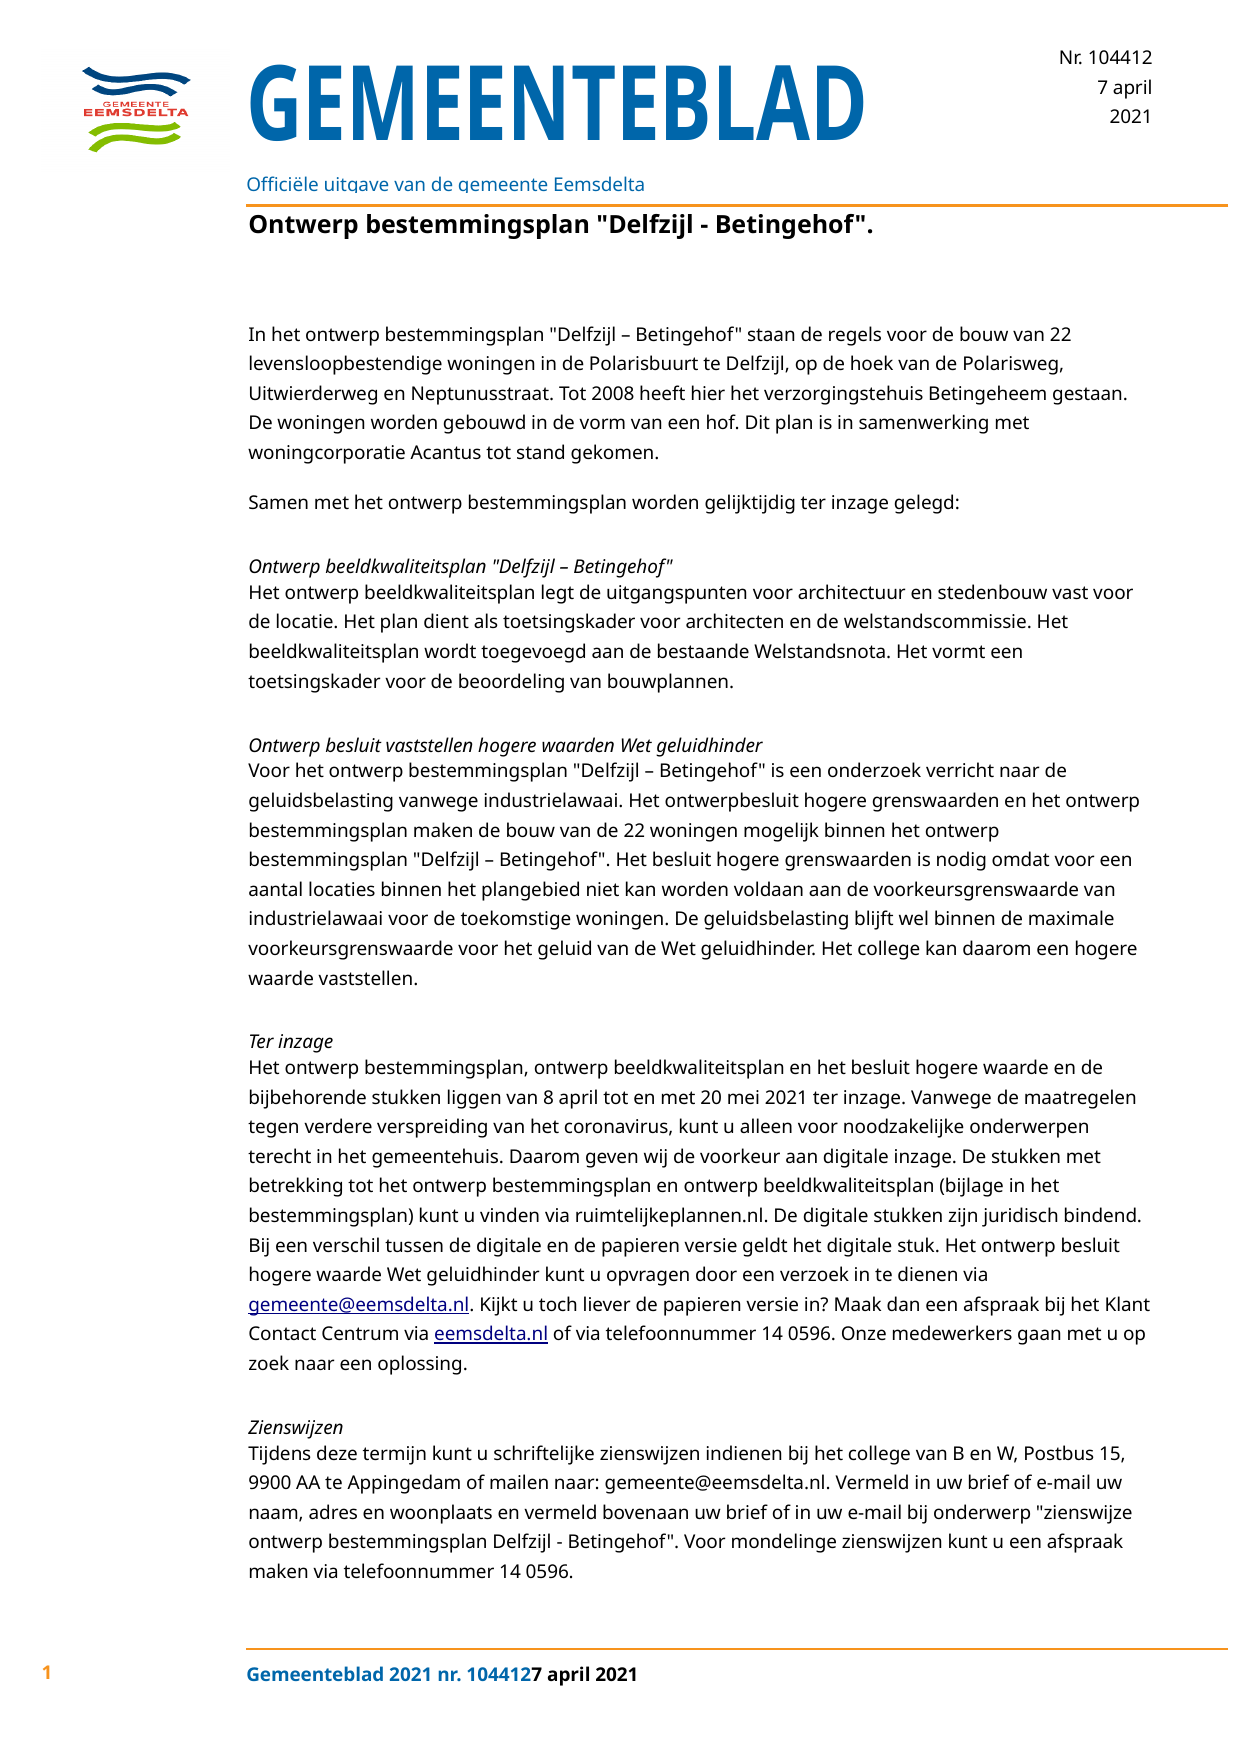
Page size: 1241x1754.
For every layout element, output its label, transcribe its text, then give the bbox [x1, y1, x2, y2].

text Het ontwerp beeldkwaliteitsplan legt de uitgangspunten voor architectuur en stedenbouw vast voor de locatie. Het plan dient als toetsingskader voor architecten en de welstandscommissie. Het beeldkwaliteitsplan wordt toegevoegd aan de bestaande Welstandsnota. Het vormt een toetsingskader voor de beoordeling van bouwplannen. [248, 579, 1152, 694]
text Het ontwerp bestemmingsplan, ontwerp beeldkwaliteitsplan en het besluit hogere waarde en de bijbehorende stukken liggen van 8 april tot en met 20 mei 2021 ter inzage. Vanwege de maatregelen tegen verdere verspreiding van het coronavirus, kunt u alleen voor noodzakelijke onderwerpen terecht in het gemeentehuis. Daarom geven wij de voorkeur aan digitale inzage. De stukken met betrekking tot het ontwerp bestemmingsplan en ontwerp beeldkwaliteitsplan (bijlage in het bestemmingsplan) kunt u vinden via ruimtelijkeplannen.nl. De digitale stukken zijn juridisch bindend. Bij een verschil tussen de digitale en de papieren versie geldt het digitale stuk. Het ontwerp besluit hogere waarde Wet geluidhinder kunt u opvragen door een verzoek in te dienen via gemeente@eemsdelta.nl. Kijkt u toch liever de papieren versie in? Maak dan een afspraak bij het Klant Contact Centrum via eemsdelta.nl of via telefoonnummer 14 0596. Onze medewerkers gaan met u op zoek naar een oplossing. [248, 1054, 1152, 1376]
text Ontwerp beeldkwaliteitsplan "Delfzijl – Betingehof" [248, 553, 1152, 579]
text In het ontwerp bestemmingsplan "Delfzijl – Betingehof" staan de regels voor de bouw van 22 levensloopbestendige woningen in de Polarisbuurt te Delfzijl, op de hoek van de Polarisweg, Uitwierderweg en Neptunusstraat. Tot 2008 heeft hier het verzorgingstehuis Betingeheem gestaan. De woningen worden gebouwd in de vorm van een hof. Dit plan is in samenwerking met woningcorporatie Acantus tot stand gekomen. [248, 321, 1152, 465]
text Ontwerp besluit vaststellen hogere waarden Wet geluidhinder [248, 732, 1152, 758]
text Tijdens deze termijn kunt u schriftelijke zienswijzen indienen bij het college van B en W, Postbus 15, 9900 AA te Appingedam of mailen naar: gemeente@eemsdelta.nl. Vermeld in uw brief of e-mail uw naam, adres en woonplaats en vermeld bovenaan uw brief of in uw e-mail bij onderwerp "zienswijze ontwerp bestemmingsplan Delfzijl - Betingehof". Voor mondelinge zienswijzen kunt u een afspraak maken via telefoonnummer 14 0596. [248, 1440, 1152, 1584]
text Ter inzage [248, 1029, 1152, 1054]
text Zienswijzen [248, 1414, 1152, 1440]
picture [41, 47, 231, 172]
text Samen met het ontwerp bestemmingsplan worden gelijktijdig ter inzage gelegd: [248, 489, 1152, 515]
text Ontwerp bestemmingsplan "Delfzijl - Betingehof". [248, 207, 1152, 241]
text Voor het ontwerp bestemmingsplan "Delfzijl – Betingehof" is een onderzoek verricht naar de geluidsbelasting vanwege industrielawaai. Het ontwerpbesluit hogere grenswaarden en het ontwerp bestemmingsplan maken de bouw van de 22 woningen mogelijk binnen het ontwerp bestemmingsplan "Delfzijl – Betingehof". Het besluit hogere grenswaarden is nodig omdat voor een aantal locaties binnen het plangebied niet kan worden voldaan aan de voorkeursgrenswaarde van industrielawaai voor de toekomstige woningen. De geluidsbelasting blijft wel binnen de maximale voorkeursgrenswaarde voor het geluid van de Wet geluidhinder. Het college kan daarom een hogere waarde vaststellen. [248, 758, 1152, 990]
